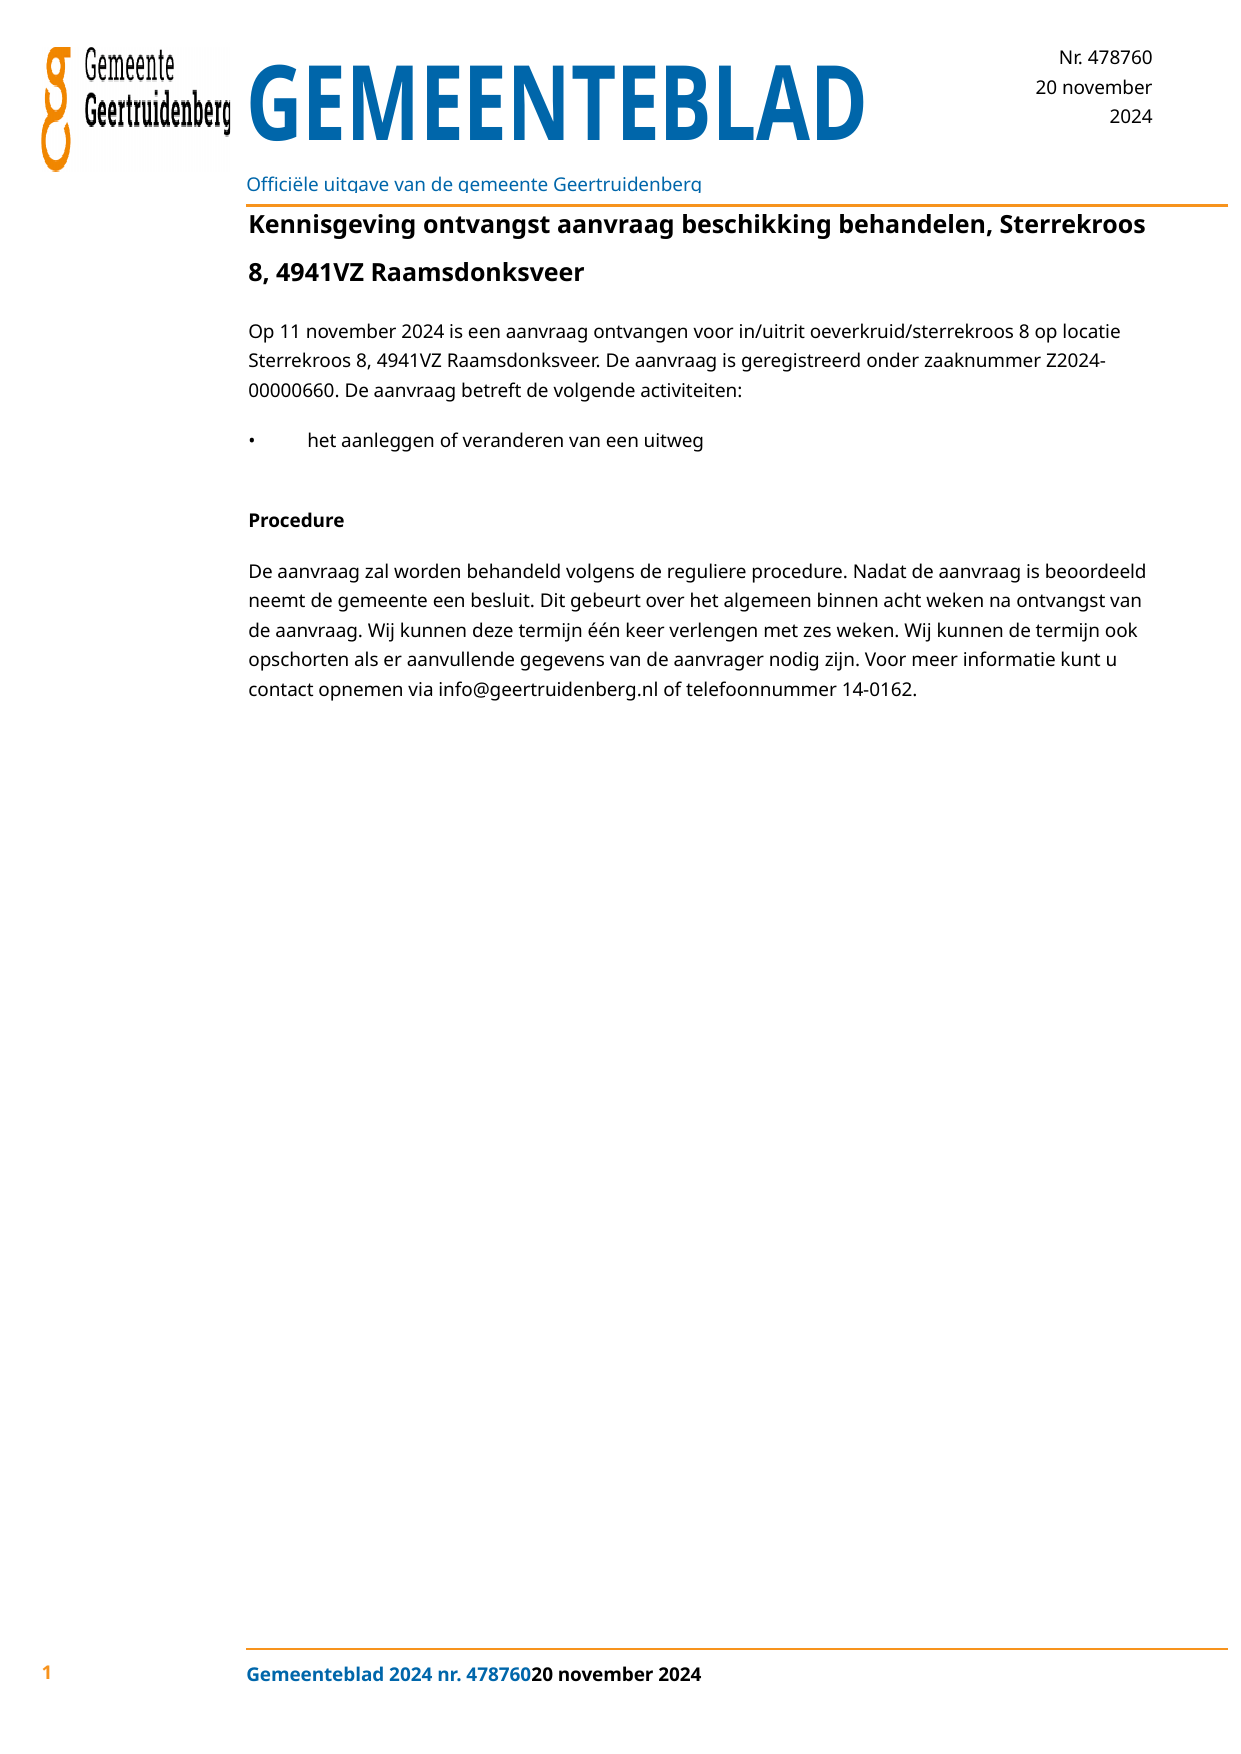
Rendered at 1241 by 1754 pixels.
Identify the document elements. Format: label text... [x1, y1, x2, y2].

list het aanleggen of veranderen van een uitweg [248, 427, 1152, 453]
text Procedure [248, 507, 1152, 533]
text Op 11 november 2024 is een aanvraag ontvangen voor in/uitrit oeverkruid/sterrekroos 8 op locatie Sterrekroos 8, 4941VZ Raamsdonksveer. De aanvraag is geregistreerd onder zaaknummer Z2024-00000660. De aanvraag betreft de volgende activiteiten: [248, 318, 1152, 403]
text De aanvraag zal worden behandeld volgens de reguliere procedure. Nadat de aanvraag is beoordeeld neemt de gemeente een besluit. Dit gebeurt over het algemeen binnen acht weken na ontvangst van de aanvraag. Wij kunnen deze termijn één keer verlengen met zes weken. Wij kunnen de termijn ook opschorten als er aanvullende gegevens van de aanvrager nodig zijn. Voor meer informatie kunt u contact opnemen via info@geertruidenberg.nl of telefoonnummer 14-0162. [248, 558, 1152, 702]
text Kennisgeving ontvangst aanvraag beschikking behandelen, Sterrekroos 8, 4941VZ Raamsdonksveer [248, 207, 1152, 288]
picture [41, 47, 231, 172]
